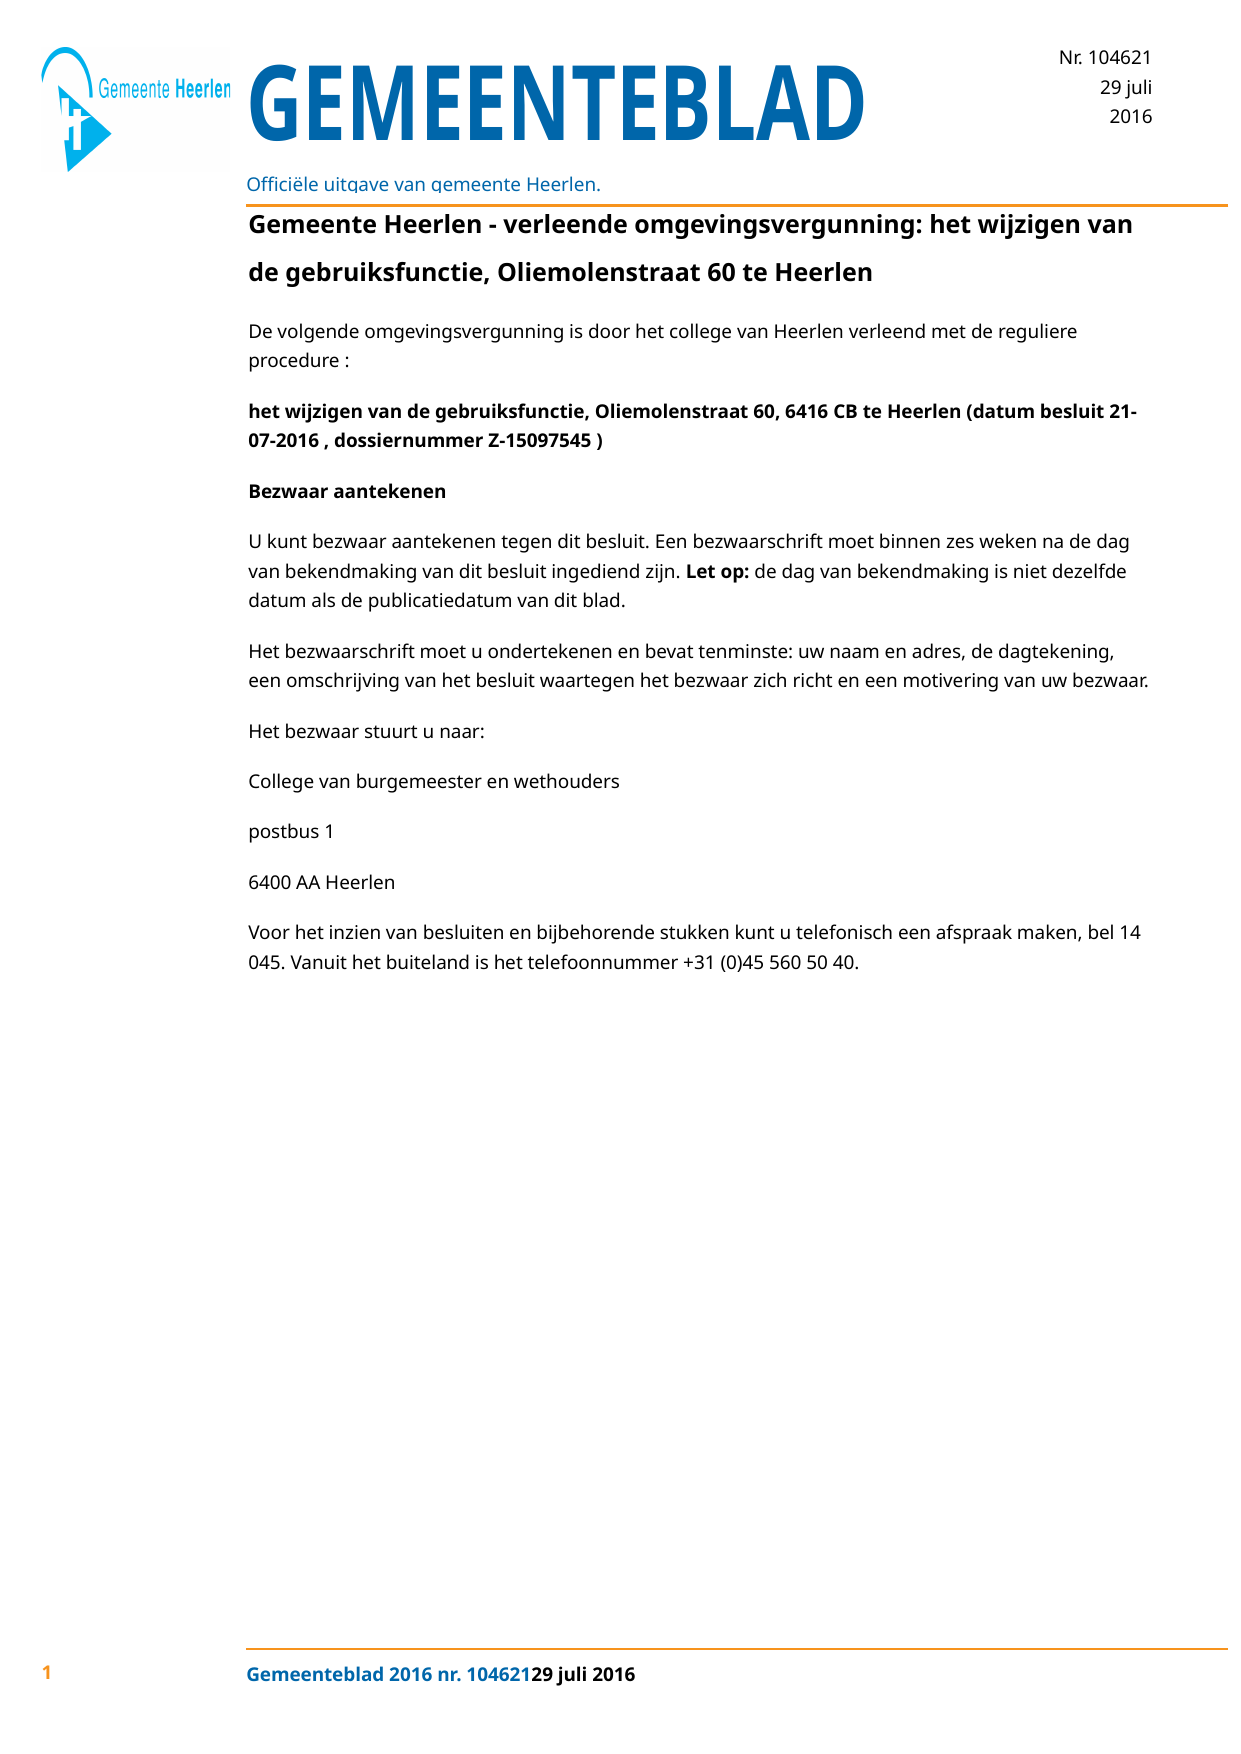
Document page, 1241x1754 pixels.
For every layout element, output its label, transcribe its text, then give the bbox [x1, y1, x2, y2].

text Het bezwaar stuurt u naar: [248, 718, 1152, 744]
text College van burgemeester en wethouders [248, 768, 1152, 794]
text Voor het inzien van besluiten en bijbehorende stukken kunt u telefonisch een afspraak maken, bel 14 045. Vanuit het buiteland is het telefoonnummer +31 (0)45 560 50 40. [248, 919, 1152, 975]
text postbus 1 [248, 819, 1152, 844]
text 6400 AA Heerlen [248, 869, 1152, 895]
picture [41, 47, 58, 70]
picture [41, 47, 231, 172]
text U kunt bezwaar aantekenen tegen dit besluit. Een bezwaarschrift moet binnen zes weken na de dag van bekendmaking van dit besluit ingediend zijn. Let op: de dag van bekendmaking is niet dezelfde datum als de publicatiedatum van dit blad. [248, 528, 1152, 613]
text Gemeente Heerlen - verleende omgevingsvergunning: het wijzigen van de gebruiksfunctie, Oliemolenstraat 60 te Heerlen [248, 207, 1152, 288]
text het wijzigen van de gebruiksfunctie, Oliemolenstraat 60, 6416 CB te Heerlen (datum besluit 21-07-2016 , dossiernummer Z-15097545 ) [248, 398, 1152, 453]
text Bezwaar aantekenen [248, 478, 1152, 504]
text Het bezwaarschrift moet u ondertekenen en bevat tenminste: uw naam en adres, de dagtekening, een omschrijving van het besluit waartegen het bezwaar zich richt en een motivering van uw bezwaar. [248, 638, 1152, 693]
text De volgende omgevingsvergunning is door het college van Heerlen verleend met de reguliere procedure : [248, 318, 1152, 373]
